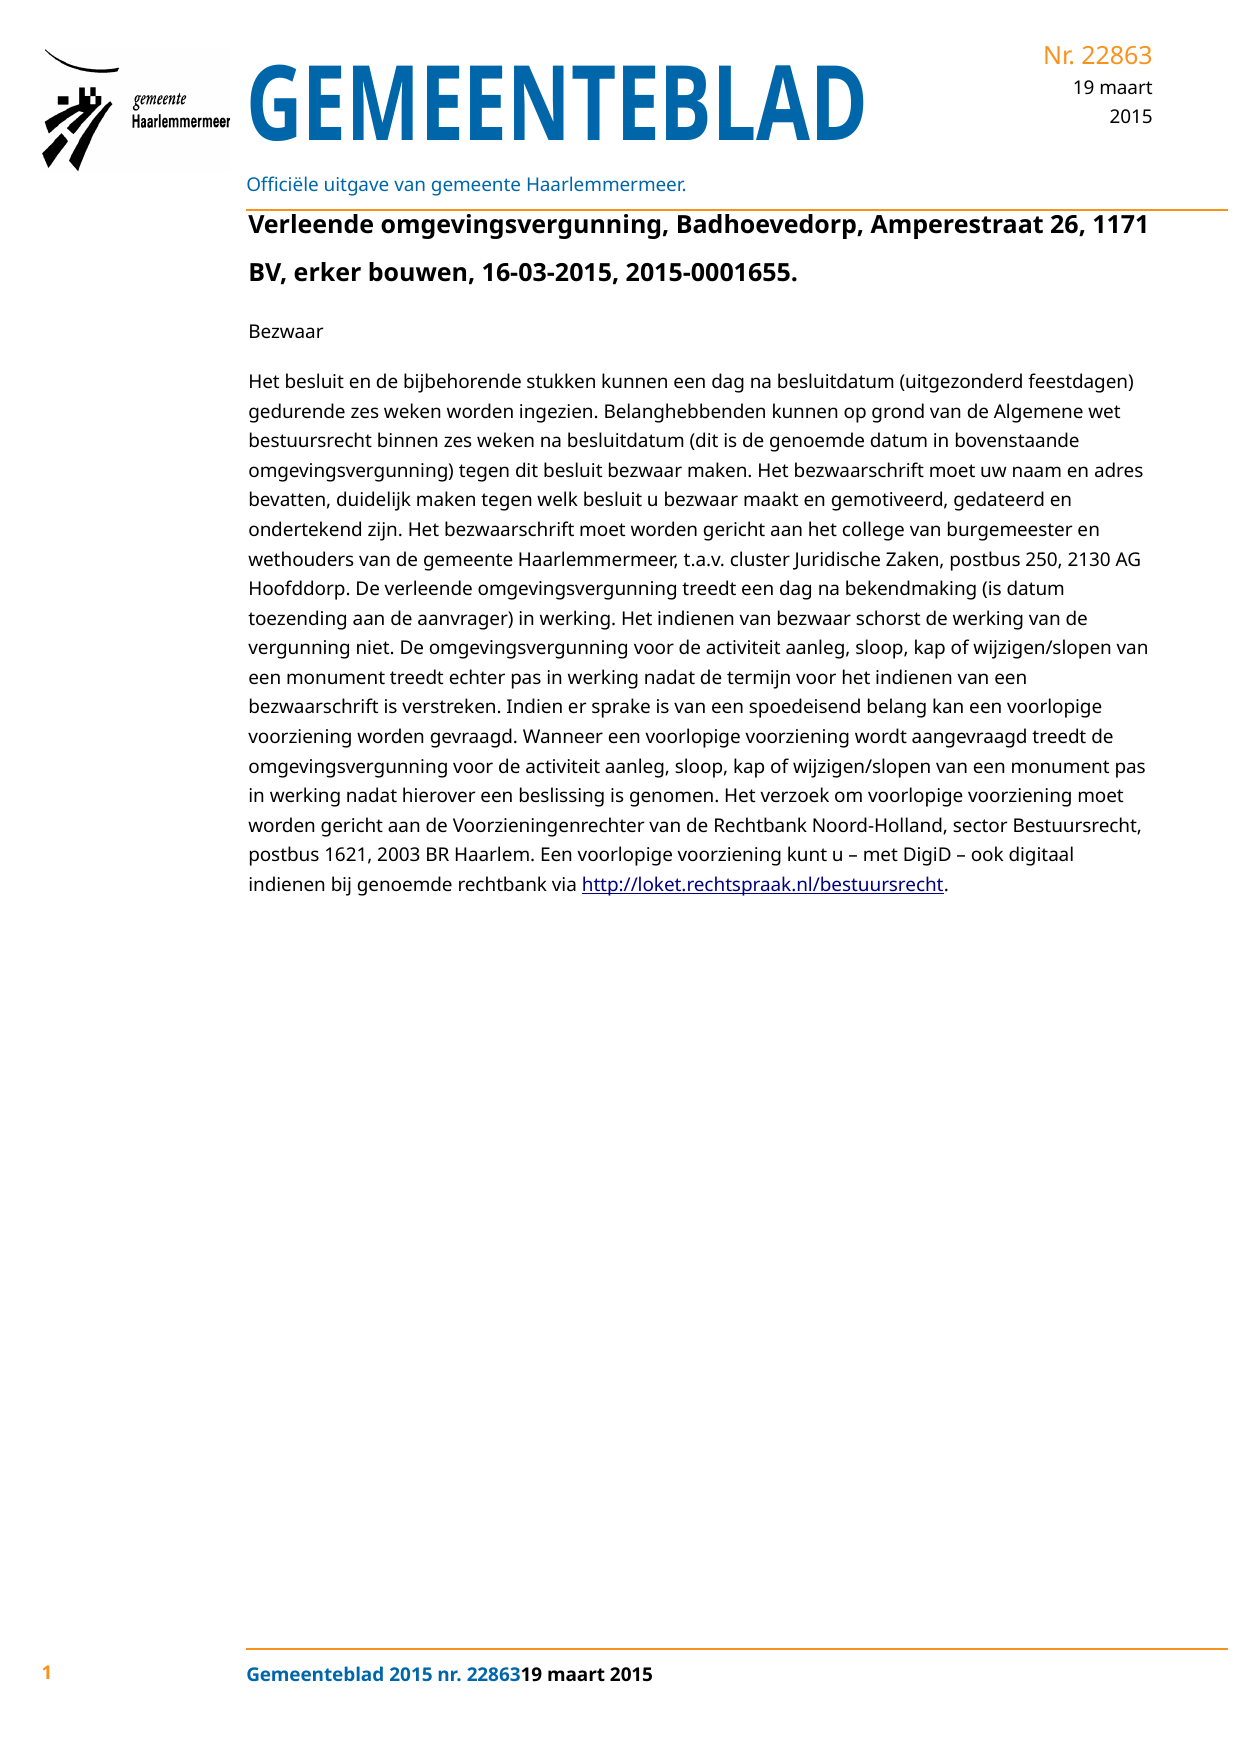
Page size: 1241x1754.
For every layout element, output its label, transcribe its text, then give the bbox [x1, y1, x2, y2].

text Verleende omgevingsvergunning, Badhoevedorp, Amperestraat 26, 1171 BV, erker bouwen, 16-03-2015, 2015-0001655. [248, 211, 1152, 288]
text Het besluit en de bijbehorende stukken kunnen een dag na besluitdatum (uitgezonderd feestdagen) gedurende zes weken worden ingezien. Belanghebbenden kunnen op grond van de Algemene wet bestuursrecht binnen zes weken na besluitdatum (dit is de genoemde datum in bovenstaande omgevingsvergunning) tegen dit besluit bezwaar maken. Het bezwaarschrift moet uw naam en adres bevatten, duidelijk maken tegen welk besluit u bezwaar maakt en gemotiveerd, gedateerd en ondertekend zijn. Het bezwaarschrift moet worden gericht aan het college van burgemeester en wethouders van de gemeente Haarlemmermeer, t.a.v. cluster Juridische Zaken, postbus 250, 2130 AG Hoofddorp. De verleende omgevingsvergunning treedt een dag na bekendmaking (is datum toezending aan de aanvrager) in werking. Het indienen van bezwaar schorst de werking van de vergunning niet. De omgevingsvergunning voor de activiteit aanleg, sloop, kap of wijzigen/slopen van een monument treedt echter pas in werking nadat de termijn voor het indienen van een bezwaarschrift is verstreken. Indien er sprake is van een spoedeisend belang kan een voorlopige voorziening worden gevraagd. Wanneer een voorlopige voorziening wordt aangevraagd treedt de omgevingsvergunning voor de activiteit aanleg, sloop, kap of wijzigen/slopen van een monument pas in werking nadat hierover een beslissing is genomen. Het verzoek om voorlopige voorziening moet worden gericht aan de Voorzieningenrechter van de Rechtbank Noord-Holland, sector Bestuursrecht, postbus 1621, 2003 BR Haarlem. Een voorlopige voorziening kunt u – met DigiD – ook digitaal indienen bij genoemde rechtbank via http://loket.rechtspraak.nl/bestuursrecht. [248, 368, 1152, 897]
text Bezwaar [248, 318, 1152, 344]
picture [41, 47, 231, 172]
